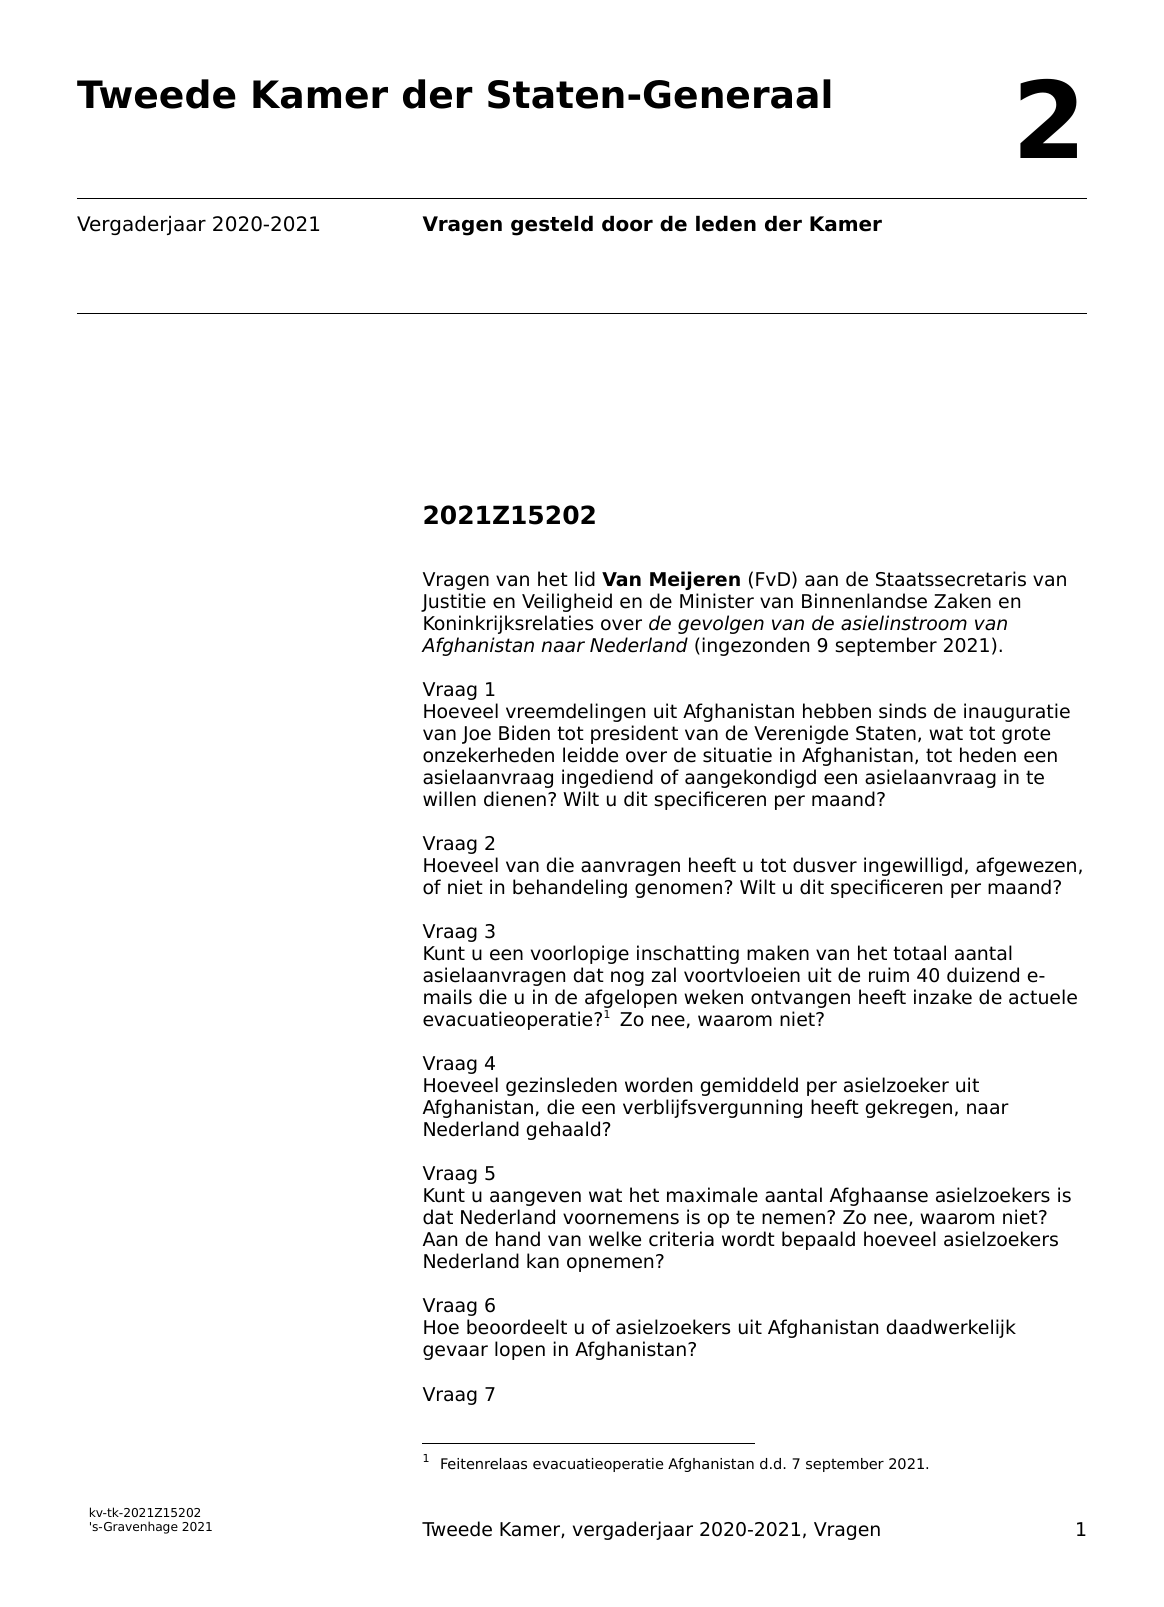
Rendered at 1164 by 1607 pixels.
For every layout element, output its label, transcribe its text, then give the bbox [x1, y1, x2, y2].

text 2021Z15202 [422, 501, 1087, 531]
text Vraag 1 [422, 679, 1087, 701]
text Vraag 7 [422, 1383, 1087, 1405]
text Feitenrelaas evacuatieoperatie Afghanistan d.d. 7 september 2021. [422, 1452, 1087, 1474]
text Hoeveel vreemdelingen uit Afghanistan hebben sinds de inauguratie van Joe Biden tot president van de Verenigde Staten, wat tot grote onzekerheden leidde over de situatie in Afghanistan, tot heden een asielaanvraag ingediend of aangekondigd een asielaanvraag in te willen dienen? Wilt u dit specificeren per maand? [422, 701, 1087, 811]
text Vraag 2 [422, 833, 1087, 855]
text kv-tk-2021Z15202 [88, 1506, 323, 1520]
text Kunt u een voorlopige inschatting maken van het totaal aantal asielaanvragen dat nog zal voortvloeien uit de ruim 40 duizend e-mails die u in de afgelopen weken ontvangen heeft inzake de actuele evacuatieoperatie? Zo nee, waarom niet? [422, 943, 1087, 1031]
text Hoeveel van die aanvragen heeft u tot dusver ingewilligd, afgewezen, of niet in behandeling genomen? Wilt u dit specificeren per maand? [422, 855, 1087, 899]
text Kunt u aangeven wat het maximale aantal Afghaanse asielzoekers is dat Nederland voornemens is op te nemen? Zo nee, waarom niet? Aan de hand van welke criteria wordt bepaald hoeveel asielzoekers Nederland kan opnemen? [422, 1185, 1087, 1273]
text Vragen van het lid Van Meijeren (FvD) aan de Staatssecretaris van Justitie en Veiligheid en de Minister van Binnenlandse Zaken en Koninkrijksrelaties over de gevolgen van de asielinstroom van Afghanistan naar Nederland (ingezonden 9 september 2021). [422, 569, 1087, 657]
table_cell Vergaderjaar 2020-2021 [77, 199, 422, 313]
text Hoeveel gezinsleden worden gemiddeld per asielzoeker uit Afghanistan, die een verblijfsvergunning heeft gekregen, naar Nederland gehaald? [422, 1075, 1087, 1141]
table_header Tweede Kamer der Staten-Generaal [77, 59, 886, 198]
text Vraag 3 [422, 921, 1087, 943]
table_cell Vragen gesteld door de leden der Kamer [422, 199, 1087, 313]
text Vraag 5 [422, 1163, 1087, 1185]
text 's-Gravenhage 2021 [88, 1520, 323, 1534]
text Vraag 6 [422, 1295, 1087, 1317]
text Hoe beoordeelt u of asielzoekers uit Afghanistan daadwerkelijk gevaar lopen in Afghanistan? [422, 1317, 1087, 1361]
table_header 2 [886, 59, 1087, 198]
text Vraag 4 [422, 1053, 1087, 1075]
